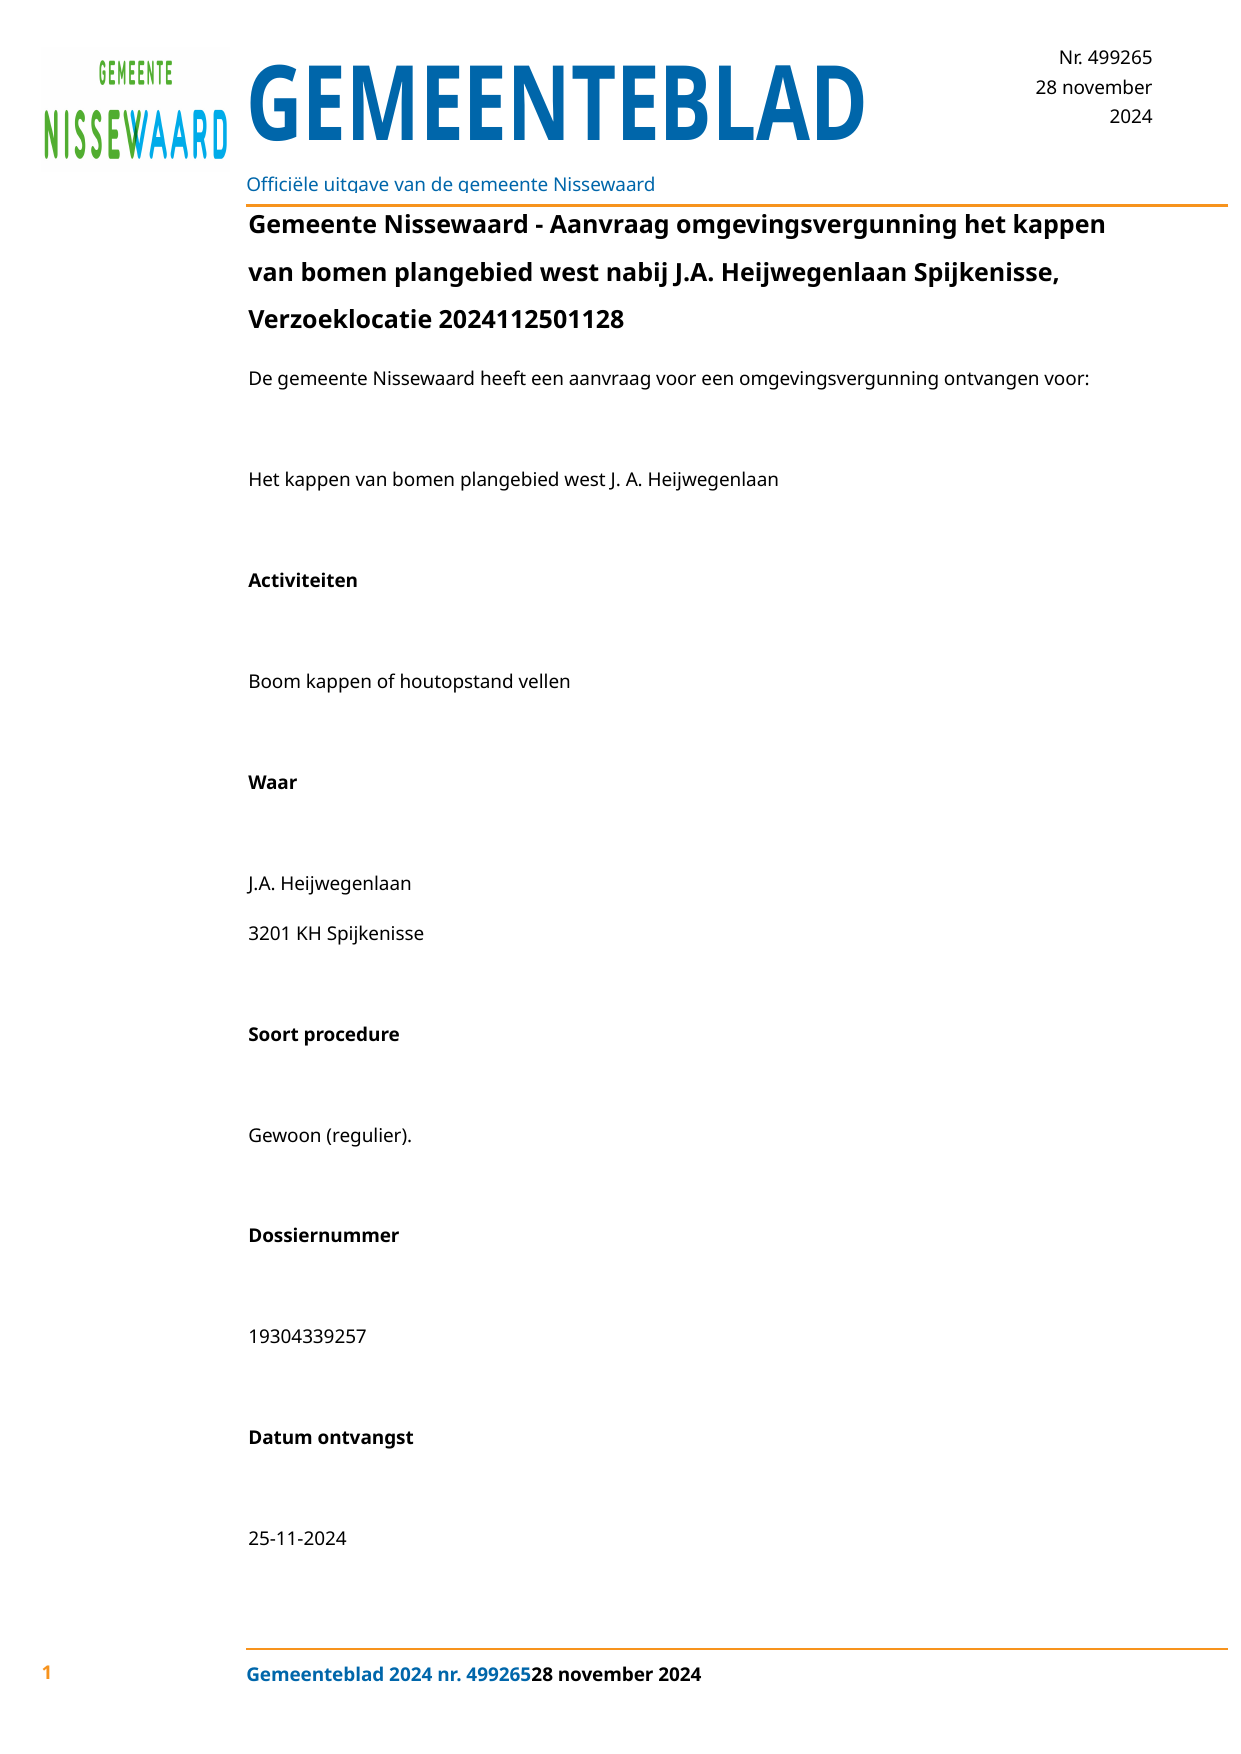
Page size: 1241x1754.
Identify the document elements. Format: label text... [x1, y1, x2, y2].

text Datum ontvangst [248, 1424, 1152, 1450]
text Gewoon (regulier). [248, 1122, 1152, 1147]
text Activiteiten [248, 567, 1152, 593]
text Dossiernummer [248, 1223, 1152, 1248]
text 19304339257 [248, 1323, 1152, 1349]
text Soort procedure [248, 1021, 1152, 1047]
text Het kappen van bomen plangebied west J. A. Heijwegenlaan [248, 466, 1152, 492]
text 3201 KH Spijkenisse [248, 920, 1152, 946]
text J.A. Heijwegenlaan [248, 870, 1152, 895]
text 25-11-2024 [248, 1525, 1152, 1551]
picture [41, 47, 231, 172]
text Gemeente Nissewaard - Aanvraag omgevingsvergunning het kappen van bomen plangebied west nabij J.A. Heijwegenlaan Spijkenisse, Verzoeklocatie 2024112501128 [248, 207, 1152, 336]
text Waar [248, 769, 1152, 794]
text Boom kappen of houtopstand vellen [248, 668, 1152, 694]
text De gemeente Nissewaard heeft een aanvraag voor een omgevingsvergunning ontvangen voor: [248, 366, 1152, 391]
